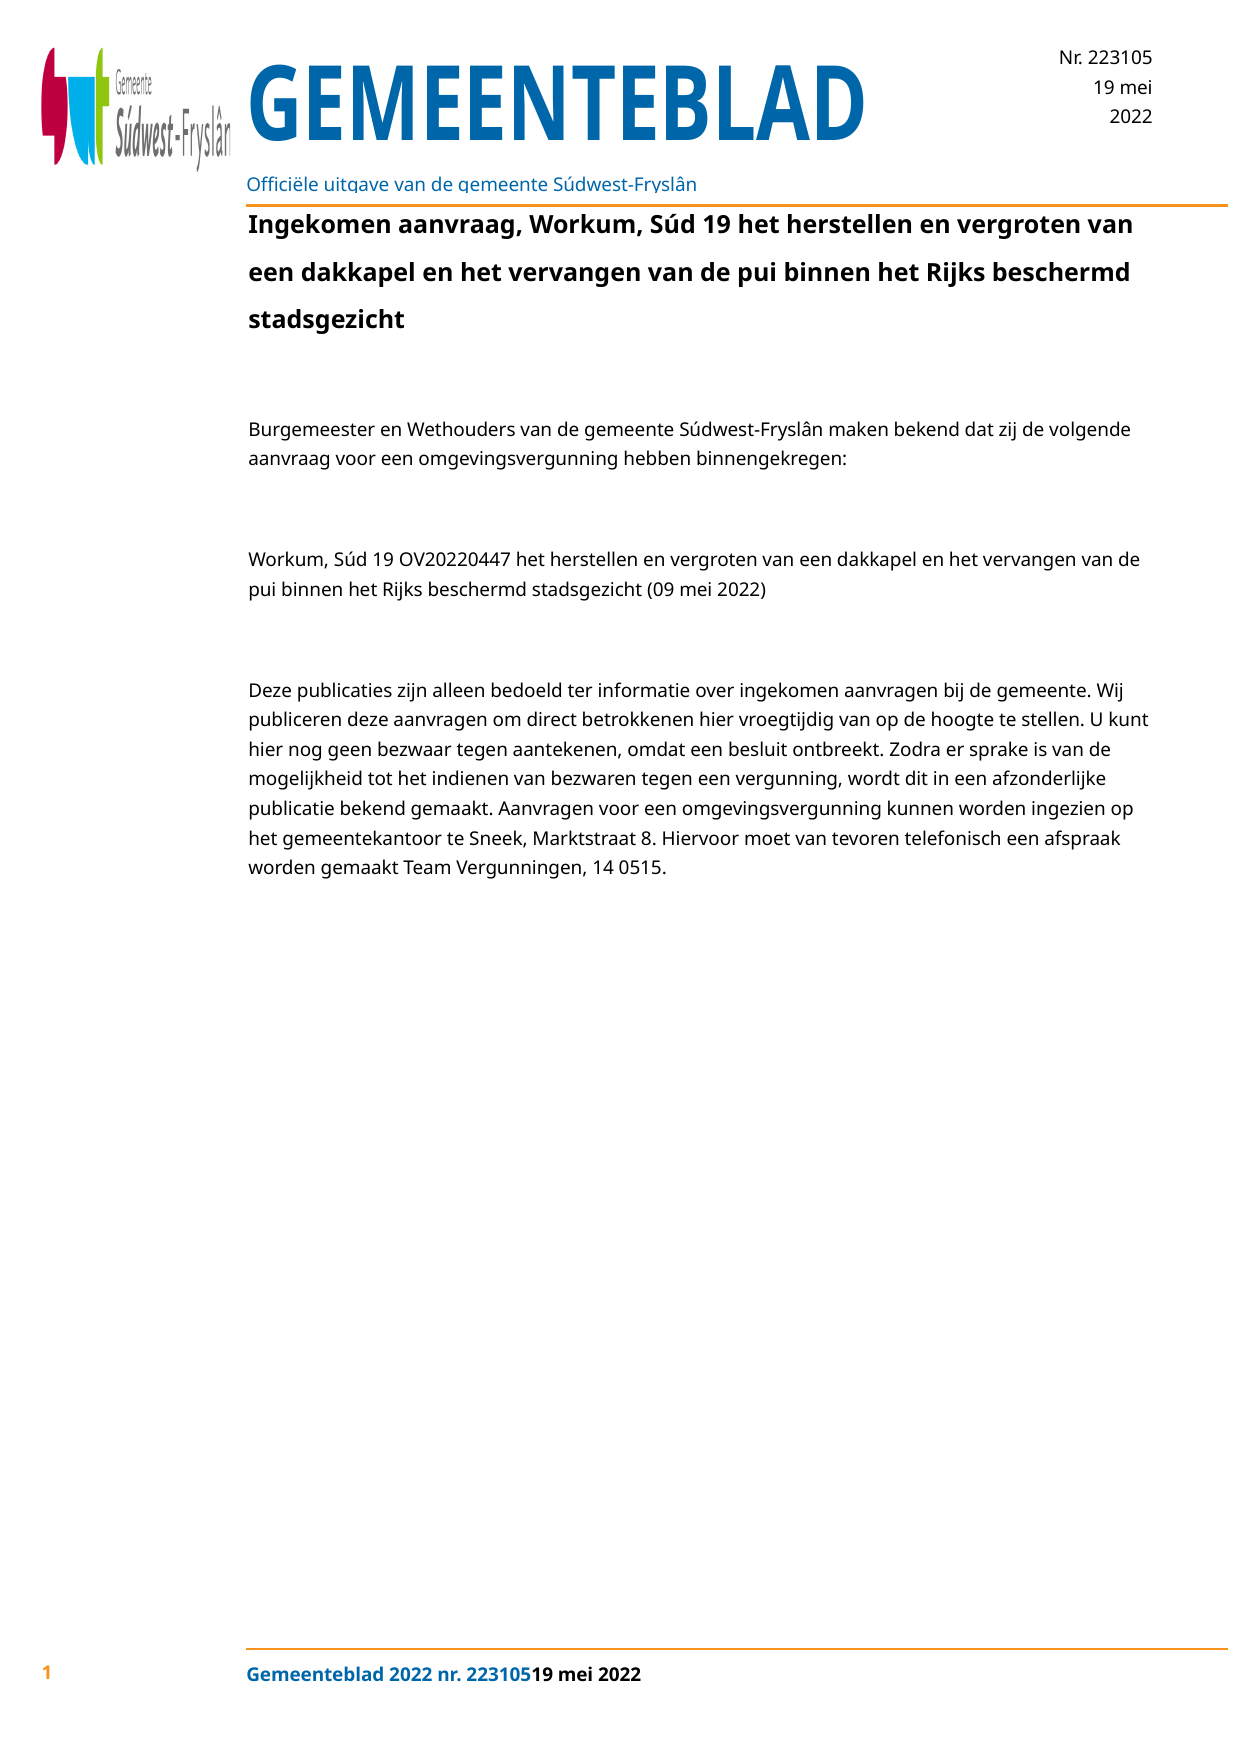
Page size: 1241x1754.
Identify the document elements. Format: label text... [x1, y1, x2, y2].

text Ingekomen aanvraag, Workum, Súd 19 het herstellen en vergroten van een dakkapel en het vervangen van de pui binnen het Rijks beschermd stadsgezicht [248, 207, 1152, 336]
text Burgemeester en Wethouders van de gemeente Súdwest-Fryslân maken bekend dat zij de volgende aanvraag voor een omgevingsvergunning hebben binnengekregen: [248, 416, 1152, 471]
picture [41, 47, 231, 172]
text Workum, Súd 19 OV20220447 het herstellen en vergroten van een dakkapel en het vervangen van de pui binnen het Rijks beschermd stadsgezicht (09 mei 2022) [248, 546, 1152, 602]
text Deze publicaties zijn alleen bedoeld ter informatie over ingekomen aanvragen bij de gemeente. Wij publiceren deze aanvragen om direct betrokkenen hier vroegtijdig van op de hoogte te stellen. U kunt hier nog geen bezwaar tegen aantekenen, omdat een besluit ontbreekt. Zodra er sprake is van de mogelijkheid tot het indienen van bezwaren tegen een vergunning, wordt dit in een afzonderlijke publicatie bekend gemaakt. Aanvragen voor een omgevingsvergunning kunnen worden ingezien op het gemeentekantoor te Sneek, Marktstraat 8. Hiervoor moet van tevoren telefonisch een afspraak worden gemaakt Team Vergunningen, 14 0515. [248, 677, 1152, 880]
